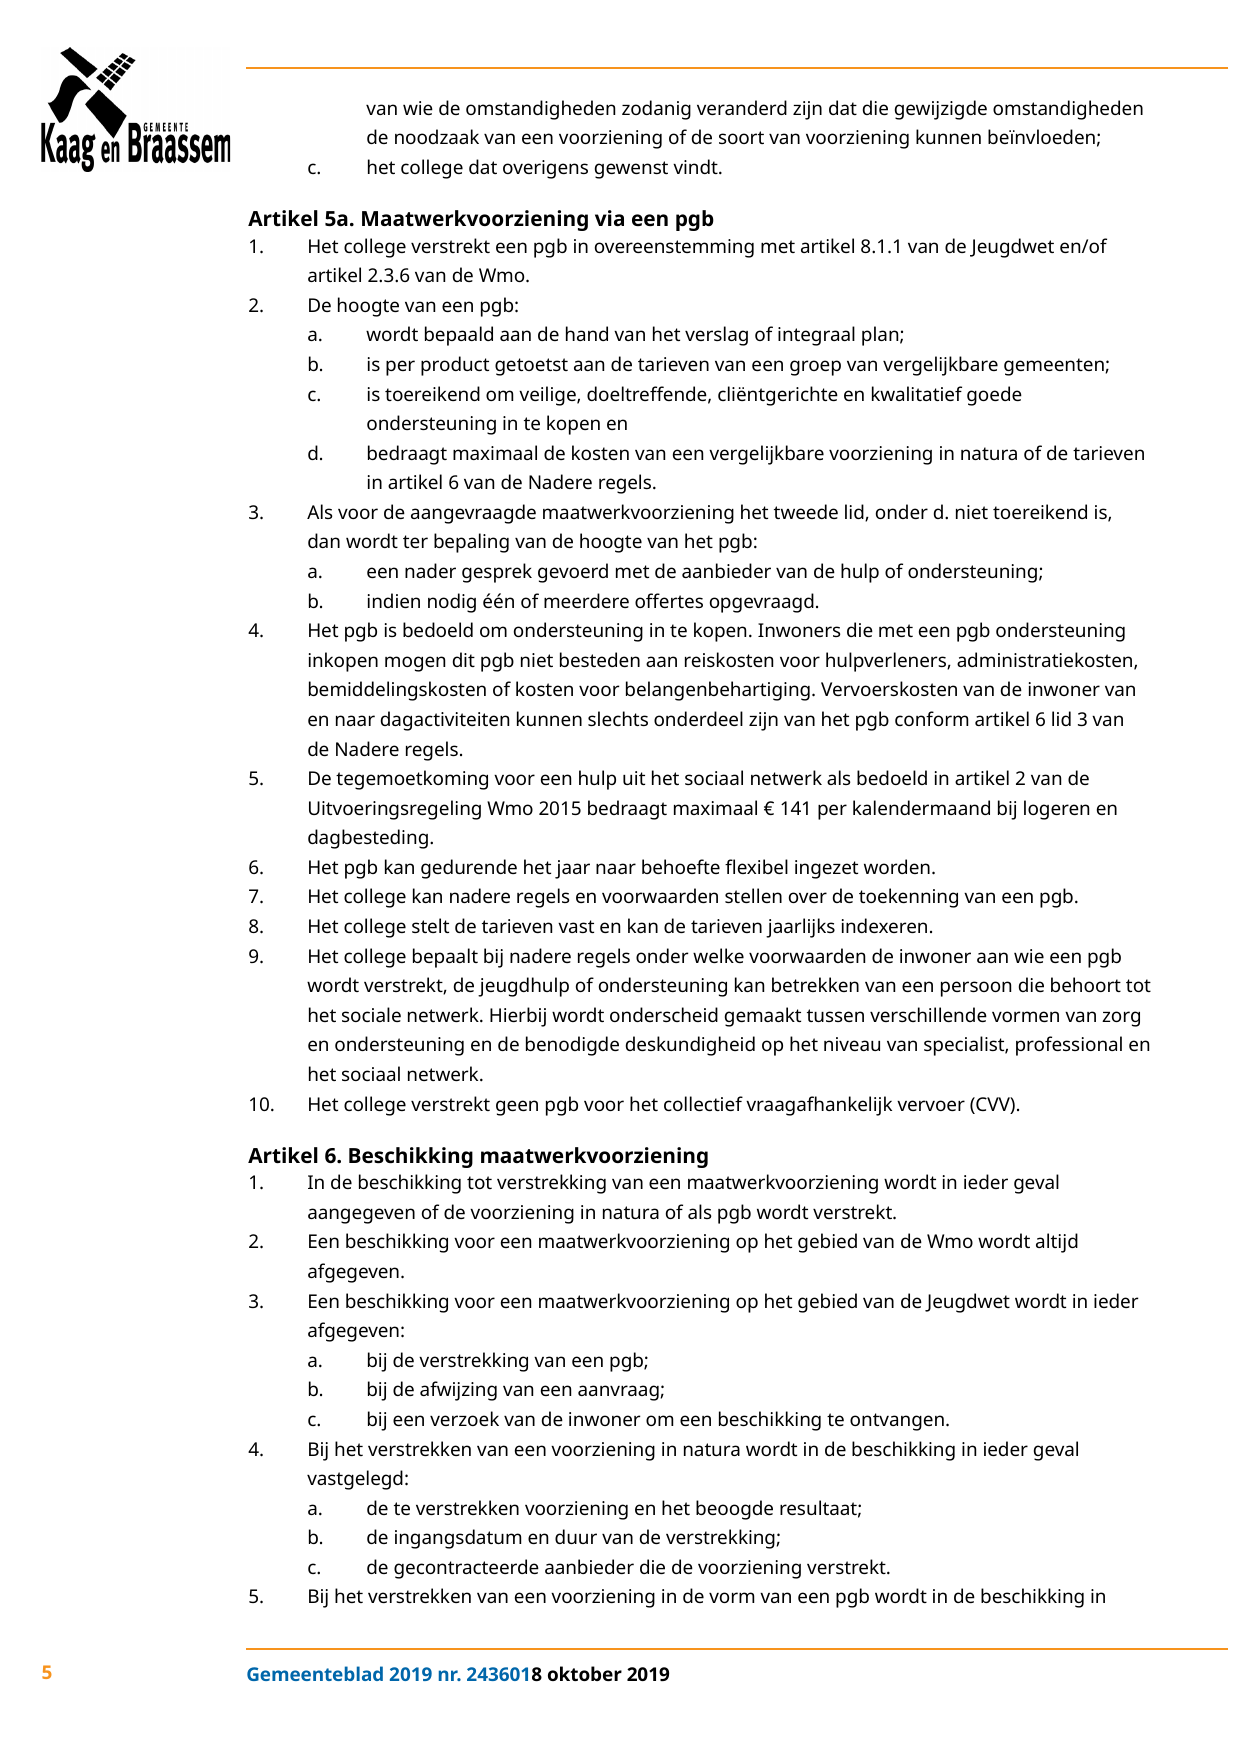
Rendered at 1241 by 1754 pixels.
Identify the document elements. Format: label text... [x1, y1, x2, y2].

list Als voor de aangevraagde maatwerkvoorziening het tweede lid, onder d. niet toereikend is, dan wordt ter bepaling van de hoogte van het pgb: [248, 499, 1152, 554]
list Het college verstrekt geen pgb voor het collectief vraagafhankelijk vervoer (CVV). [248, 1091, 1152, 1116]
list het college dat overigens gewenst vindt. [307, 154, 1152, 180]
list Het pgb kan gedurende het jaar naar behoefte flexibel ingezet worden. [248, 854, 1152, 880]
list Een beschikking voor een maatwerkvoorziening op het gebied van de Wmo wordt altijd afgegeven. [248, 1229, 1152, 1284]
list de te verstrekken voorziening en het beoogde resultaat; [307, 1495, 1152, 1521]
list Het college bepaalt bij nadere regels onder welke voorwaarden de inwoner aan wie een pgb wordt verstrekt, de jeugdhulp of ondersteuning kan betrekken van een persoon die behoort tot het sociale netwerk. Hierbij wordt onderscheid gemaakt tussen verschillende vormen van zorg en ondersteuning en de benodigde deskundigheid op het niveau van specialist, professional en het sociaal netwerk. [248, 943, 1152, 1087]
list Het pgb is bedoeld om ondersteuning in te kopen. Inwoners die met een pgb ondersteuning inkopen mogen dit pgb niet besteden aan reiskosten voor hulpverleners, administratiekosten, bemiddelingskosten of kosten voor belangenbehartiging. Vervoerskosten van de inwoner van en naar dagactiviteiten kunnen slechts onderdeel zijn van het pgb conform artikel 6 lid 3 van de Nadere regels. [248, 617, 1152, 761]
list Het college verstrekt een pgb in overeenstemming met artikel 8.1.1 van de Jeugdwet en/of artikel 2.3.6 van de Wmo. [248, 233, 1152, 288]
list bedraagt maximaal de kosten van een vergelijkbare voorziening in natura of de tarieven in artikel 6 van de Nadere regels. [307, 440, 1152, 495]
list bij een verzoek van de inwoner om een beschikking te ontvangen. [307, 1406, 1152, 1432]
list van wie de omstandigheden zodanig veranderd zijn dat die gewijzigde omstandigheden de noodzaak van een voorziening of de soort van voorziening kunnen beïnvloeden; [307, 95, 1152, 150]
list De hoogte van een pgb: [248, 292, 1152, 318]
list In de beschikking tot verstrekking van een maatwerkvoorziening wordt in ieder geval aangegeven of de voorziening in natura of als pgb wordt verstrekt. [248, 1169, 1152, 1225]
list is toereikend om veilige, doeltreffende, cliëntgerichte en kwalitatief goede ondersteuning in te kopen en [307, 381, 1152, 436]
list Bij het verstrekken van een voorziening in de vorm van een pgb wordt in de beschikking in [248, 1584, 1152, 1609]
list bij de afwijzing van een aanvraag; [307, 1377, 1152, 1402]
list Het college kan nadere regels en voorwaarden stellen over de toekenning van een pgb. [248, 884, 1152, 909]
list Het college stelt de tarieven vast en kan de tarieven jaarlijks indexeren. [248, 913, 1152, 939]
text Artikel 6. Beschikking maatwerkvoorziening [248, 1141, 1152, 1169]
list indien nodig één of meerdere offertes opgevraagd. [307, 588, 1152, 613]
list is per product getoetst aan de tarieven van een groep van vergelijkbare gemeenten; [307, 351, 1152, 377]
list de gecontracteerde aanbieder die de voorziening verstrekt. [307, 1554, 1152, 1580]
list bij de verstrekking van een pgb; [307, 1347, 1152, 1373]
list wordt bepaald aan de hand van het verslag of integraal plan; [307, 322, 1152, 347]
list een nader gesprek gevoerd met de aanbieder van de hulp of ondersteuning; [307, 558, 1152, 584]
list Bij het verstrekken van een voorziening in natura wordt in de beschikking in ieder geval vastgelegd: [248, 1436, 1152, 1491]
list Een beschikking voor een maatwerkvoorziening op het gebied van de Jeugdwet wordt in ieder afgegeven: [248, 1288, 1152, 1343]
list De tegemoetkoming voor een hulp uit het sociaal netwerk als bedoeld in artikel 2 van de Uitvoeringsregeling Wmo 2015 bedraagt maximaal € 141 per kalendermaand bij logeren en dagbesteding. [248, 765, 1152, 850]
text Artikel 5a. Maatwerkvoorziening via een pgb [248, 204, 1152, 233]
list de ingangsdatum en duur van de verstrekking; [307, 1524, 1152, 1550]
picture [41, 47, 231, 172]
